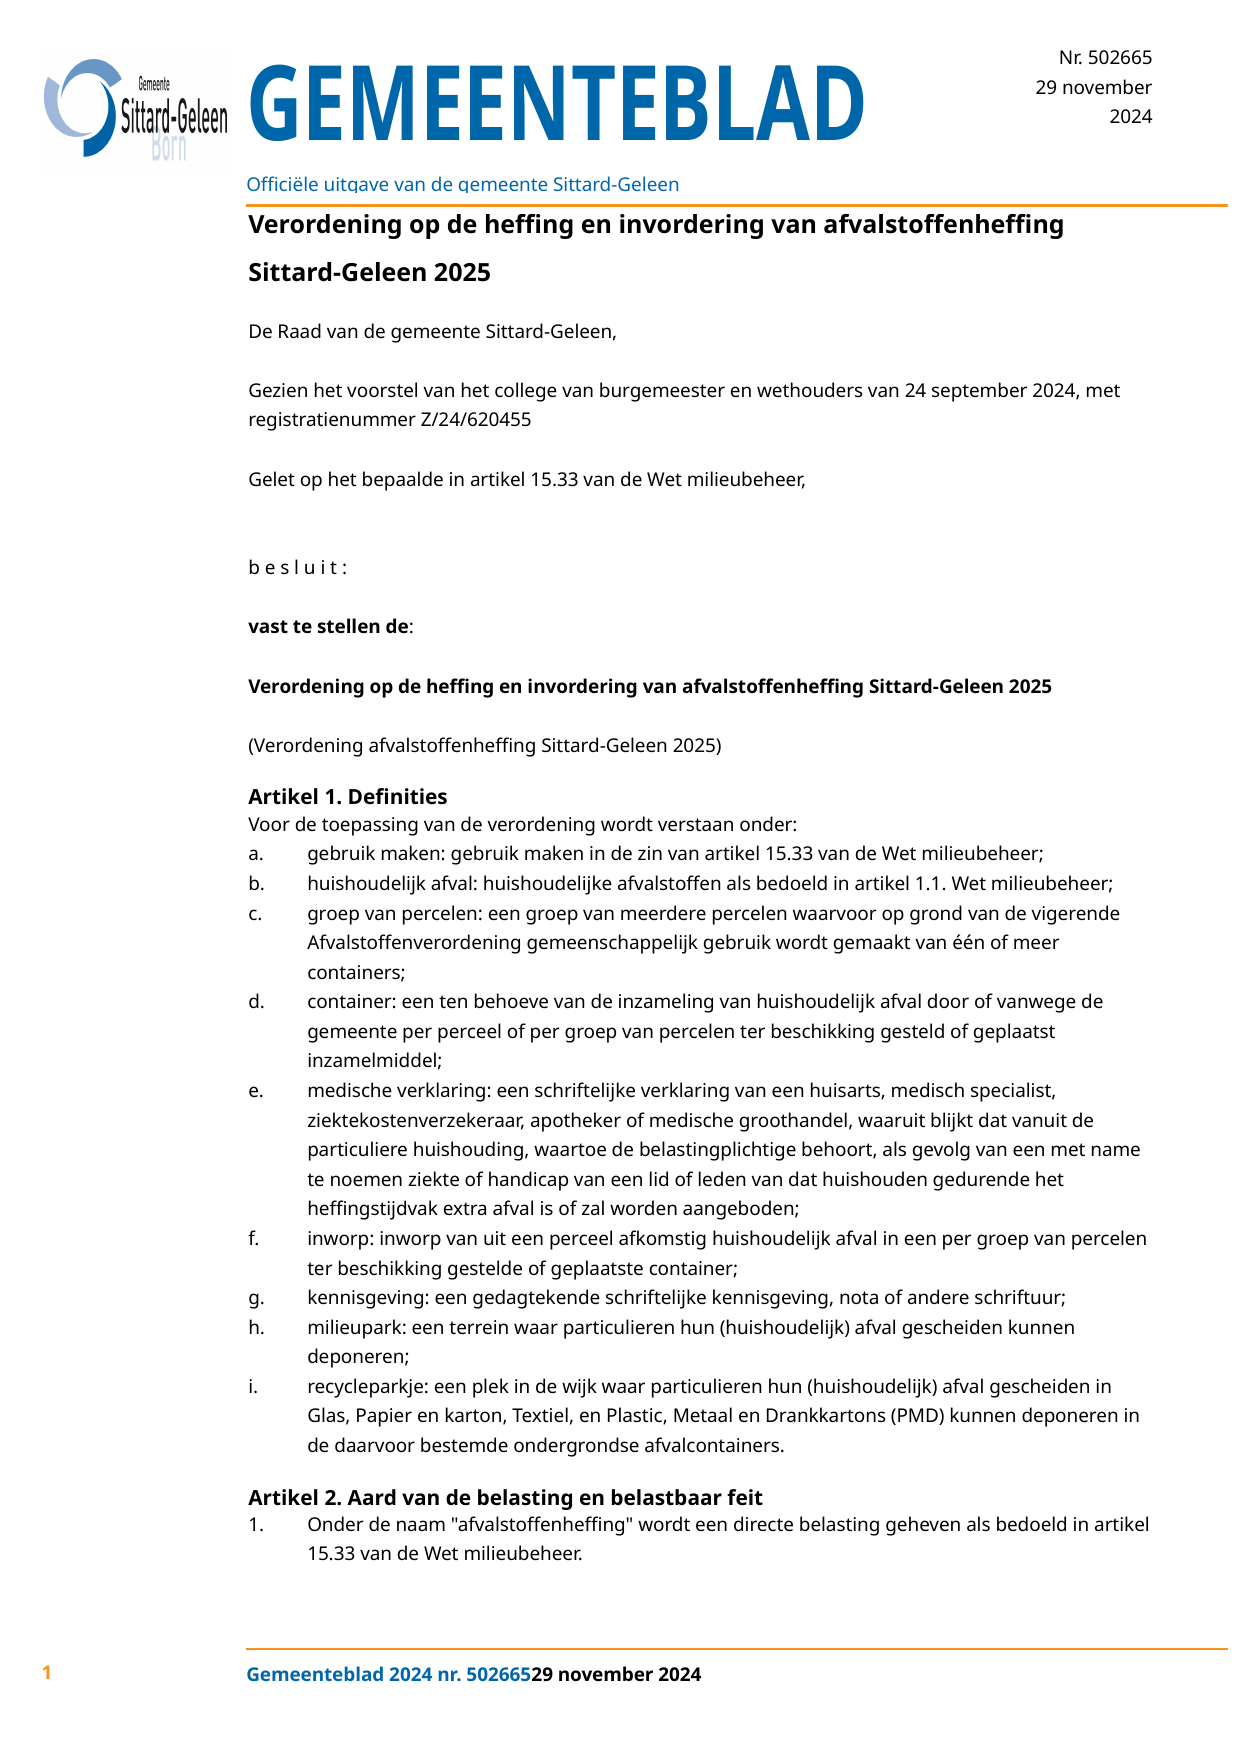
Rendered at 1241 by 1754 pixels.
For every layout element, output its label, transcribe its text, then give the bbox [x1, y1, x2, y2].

list inworp: inworp van uit een perceel afkomstig huishoudelijk afval in een per groep van percelen ter beschikking gestelde of geplaatste container; [248, 1225, 1152, 1280]
text Artikel 1. Definities [248, 782, 1152, 811]
text (Verordening afvalstoffenheffing Sittard-Geleen 2025) [248, 732, 1152, 758]
text Gelet op het bepaalde in artikel 15.33 van de Wet milieubeheer, [248, 466, 1152, 492]
list Onder de naam "afvalstoffenheffing" wordt een directe belasting geheven als bedoeld in artikel 15.33 van de Wet milieubeheer. [248, 1511, 1152, 1566]
list recycleparkje: een plek in de wijk waar particulieren hun (huishoudelijk) afval gescheiden in Glas, Papier en karton, Textiel, en Plastic, Metaal en Drankkartons (PMD) kunnen deponeren in de daarvoor bestemde ondergrondse afvalcontainers. [248, 1373, 1152, 1458]
list gebruik maken: gebruik maken in de zin van artikel 15.33 van de Wet milieubeheer; [248, 841, 1152, 866]
text Gezien het voorstel van het college van burgemeester en wethouders van 24 september 2024, met registratienummer Z/24/620455 [248, 377, 1152, 432]
text b e s l u i t : [248, 554, 1152, 580]
picture [41, 47, 231, 172]
list milieupark: een terrein waar particulieren hun (huishoudelijk) afval gescheiden kunnen deponeren; [248, 1314, 1152, 1369]
list container: een ten behoeve van de inzameling van huishoudelijk afval door of vanwege de gemeente per perceel of per groep van percelen ter beschikking gesteld of geplaatst inzamelmiddel; [248, 988, 1152, 1073]
text De Raad van de gemeente Sittard-Geleen, [248, 318, 1152, 344]
list medische verklaring: een schriftelijke verklaring van een huisarts, medisch specialist, ziektekostenverzekeraar, apotheker of medische groothandel, waaruit blijkt dat vanuit de particuliere huishouding, waartoe de belastingplichtige behoort, als gevolg van een met name te noemen ziekte of handicap van een lid of leden van dat huishouden gedurende het heffingstijdvak extra afval is of zal worden aangeboden; [248, 1077, 1152, 1221]
text Verordening op de heffing en invordering van afvalstoffenheffing Sittard-Geleen 2025 [248, 207, 1152, 288]
text Verordening op de heffing en invordering van afvalstoffenheffing Sittard-Geleen 2025 [248, 673, 1152, 699]
text Artikel 2. Aard van de belasting en belastbaar feit [248, 1483, 1152, 1511]
text Voor de toepassing van de verordening wordt verstaan onder: [248, 811, 1152, 837]
text vast te stellen de: [248, 614, 1152, 639]
list kennisgeving: een gedagtekende schriftelijke kennisgeving, nota of andere schriftuur; [248, 1284, 1152, 1310]
list huishoudelijk afval: huishoudelijke afvalstoffen als bedoeld in artikel 1.1. Wet milieubeheer; [248, 870, 1152, 896]
list groep van percelen: een groep van meerdere percelen waarvoor op grond van de vigerende Afvalstoffenverordening gemeenschappelijk gebruik wordt gemaakt van één of meer containers; [248, 900, 1152, 984]
